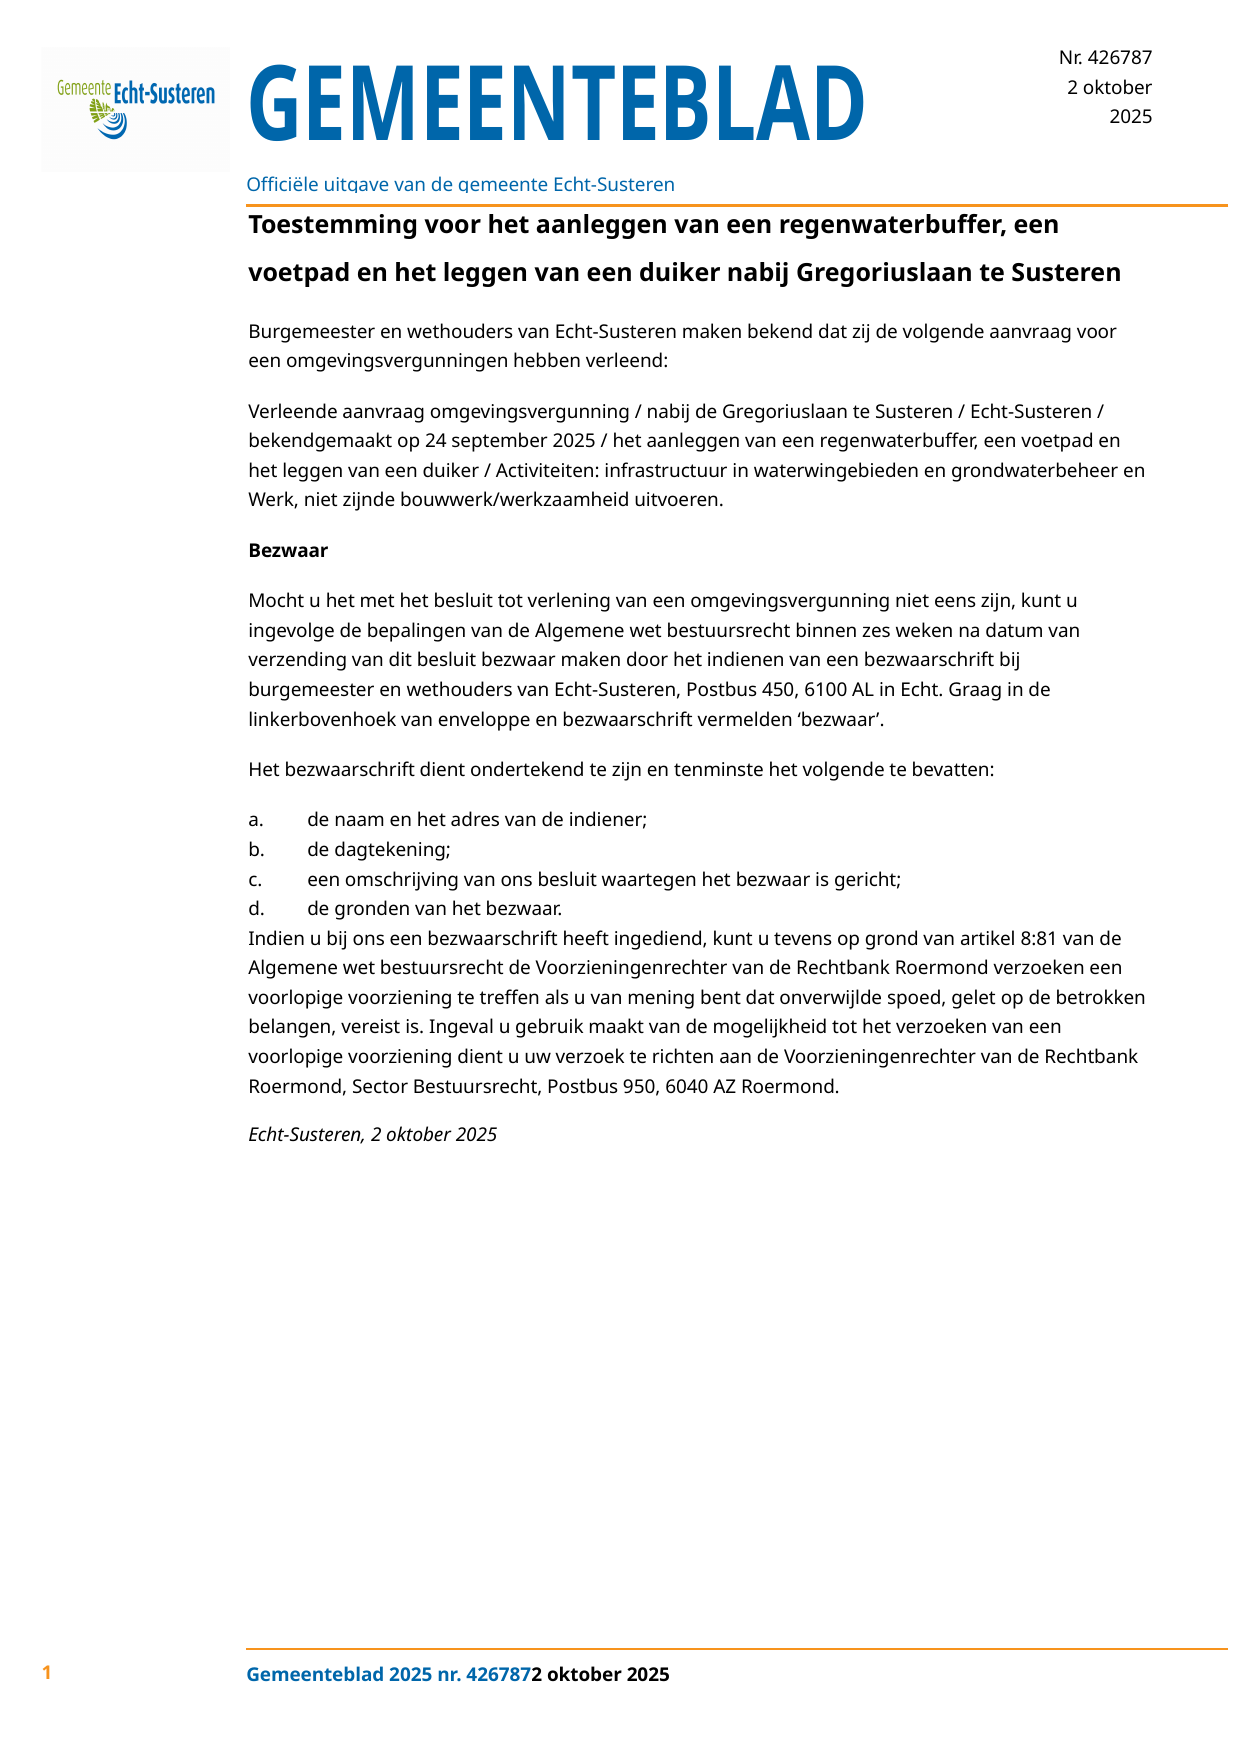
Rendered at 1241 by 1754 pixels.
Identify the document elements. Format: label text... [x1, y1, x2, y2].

list de naam en het adres van de indiener; [248, 807, 1152, 832]
text Burgemeester en wethouders van Echt-Susteren maken bekend dat zij de volgende aanvraag voor een omgevingsvergunningen hebben verleend: [248, 318, 1152, 373]
list de dagtekening; [248, 836, 1152, 862]
text Het bezwaarschrift dient ondertekend te zijn en tenminste het volgende te bevatten: [248, 756, 1152, 782]
text Verleende aanvraag omgevingsvergunning / nabij de Gregoriuslaan te Susteren / Echt-Susteren / bekendgemaakt op 24 september 2025 / het aanleggen van een regenwaterbuffer, een voetpad en het leggen van een duiker / Activiteiten: infrastructuur in waterwingebieden en grondwaterbeheer en Werk, niet zijnde bouwwerk/werkzaamheid uitvoeren. [248, 398, 1152, 512]
list de gronden van het bezwaar. [248, 895, 1152, 921]
text Bezwaar [248, 537, 1152, 563]
list een omschrijving van ons besluit waartegen het bezwaar is gericht; [248, 866, 1152, 892]
text Indien u bij ons een bezwaarschrift heeft ingediend, kunt u tevens op grond van artikel 8:81 van de Algemene wet bestuursrecht de Voorzieningenrechter van de Rechtbank Roermond verzoeken een voorlopige voorziening te treffen als u van mening bent dat onverwijlde spoed, gelet op de betrokken belangen, vereist is. Ingeval u gebruik maakt van de mogelijkheid tot het verzoeken van een voorlopige voorziening dient u uw verzoek te richten aan de Voorzieningenrechter van de Rechtbank Roermond, Sector Bestuursrecht, Postbus 950, 6040 AZ Roermond. [248, 925, 1152, 1099]
text Mocht u het met het besluit tot verlening van een omgevingsvergunning niet eens zijn, kunt u ingevolge de bepalingen van de Algemene wet bestuursrecht binnen zes weken na datum van verzending van dit besluit bezwaar maken door het indienen van een bezwaarschrift bij burgemeester en wethouders van Echt-Susteren, Postbus 450, 6100 AL in Echt. Graag in de linkerbovenhoek van enveloppe en bezwaarschrift vermelden ‘bezwaar’. [248, 587, 1152, 732]
text Echt-Susteren, 2 oktober 2025 [248, 1121, 1152, 1146]
text Toestemming voor het aanleggen van een regenwaterbuffer, een voetpad en het leggen van een duiker nabij Gregoriuslaan te Susteren [248, 207, 1152, 288]
picture [41, 47, 231, 172]
